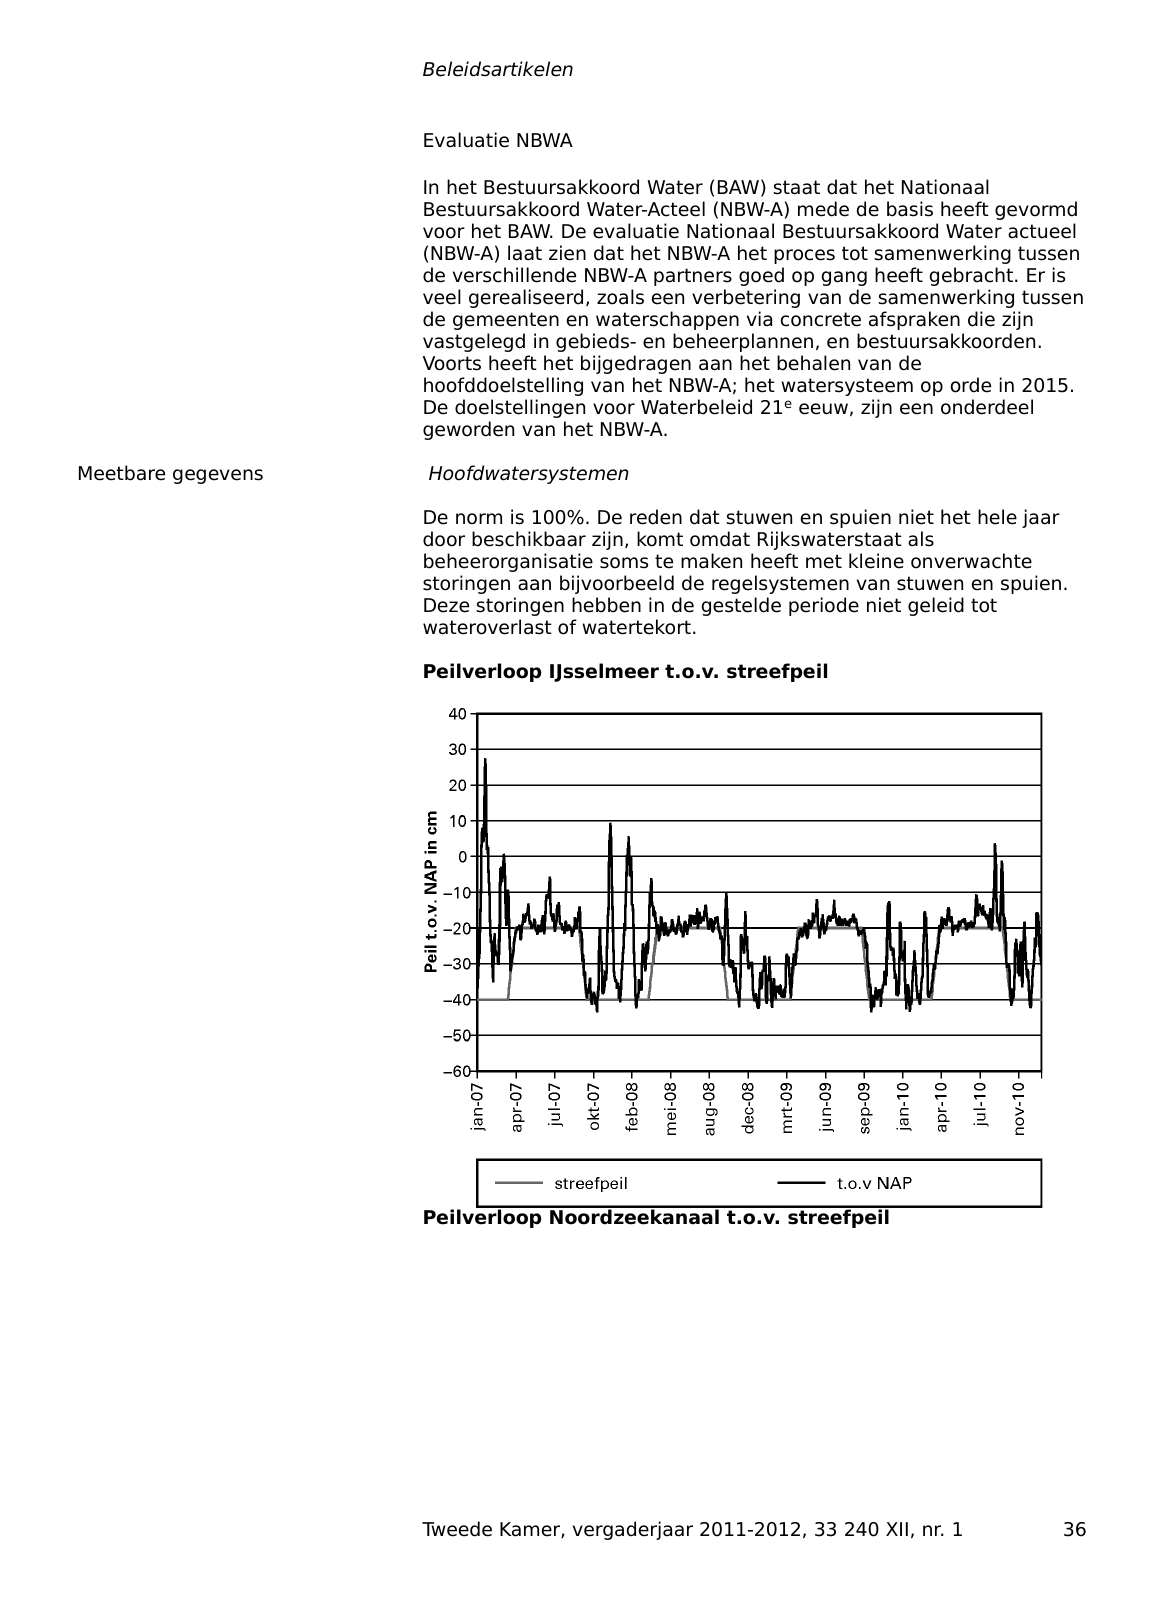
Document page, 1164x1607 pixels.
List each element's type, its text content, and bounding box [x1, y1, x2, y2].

subtitle Peilverloop Noordzeekanaal t.o.v. streefpeil [422, 1103, 1087, 1229]
text In het Bestuursakkoord Water (BAW) staat dat het Nationaal Bestuursakkoord Water-Acteel (NBW-A) mede de basis heeft gevormd voor het BAW. De evaluatie Nationaal Bestuursakkoord Water actueel (NBW-A) laat zien dat het NBW-A het proces tot samenwerking tussen de verschillende NBW-A partners goed op gang heeft gebracht. Er is veel gerealiseerd, zoals een verbetering van de samenwerking tussen de gemeenten en waterschappen via concrete afspraken die zijn vastgelegd in gebieds- en beheerplannen, en bestuursakkoorden. Voorts heeft het bijgedragen aan het behalen van de hoofddoelstelling van het NBW-A; het watersysteem op orde in 2015. De doelstellingen voor Waterbeleid 21e eeuw, zijn een onderdeel geworden van het NBW-A. [422, 177, 1087, 441]
subtitle Evaluatie NBWA [422, 130, 1087, 152]
text Hoofdwatersystemen [422, 463, 1087, 485]
text De norm is 100%. De reden dat stuwen en spuien niet het hele jaar door beschikbaar zijn, komt omdat Rijkswaterstaat als beheerorganisatie soms te maken heeft met kleine onverwachte storingen aan bijvoorbeeld de regelsystemen van stuwen en spuien. Deze storingen hebben in de gestelde periode niet geleid tot wateroverlast of watertekort. [422, 507, 1087, 639]
picture [422, 705, 1043, 1208]
text [77, 485, 399, 493]
text Meetbare gegevens [77, 463, 399, 485]
subtitle Peilverloop IJsselmeer t.o.v. streefpeil [422, 661, 1087, 683]
